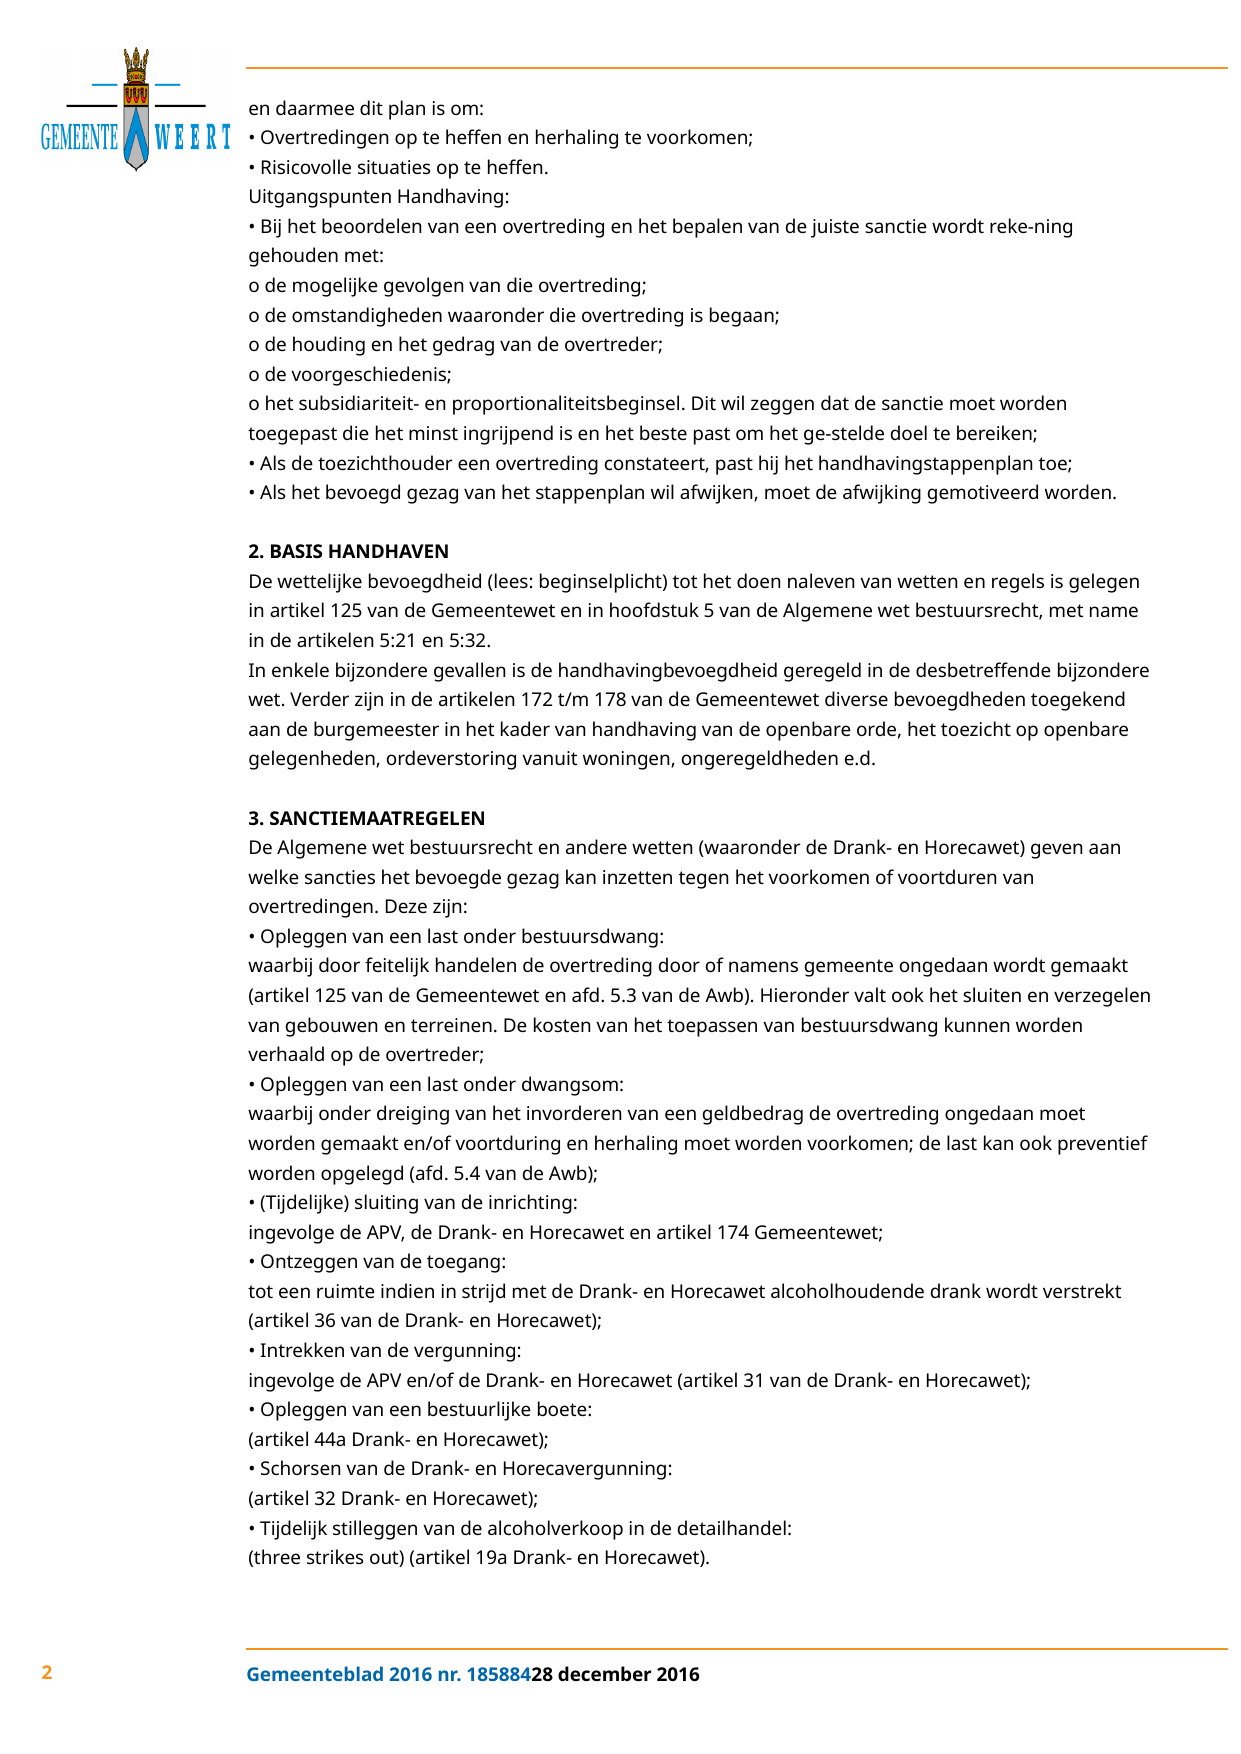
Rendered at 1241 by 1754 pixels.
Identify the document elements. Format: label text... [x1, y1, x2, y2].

text tot een ruimte indien in strijd met de Drank- en Horecawet alcoholhoudende drank wordt verstrekt (artikel 36 van de Drank- en Horecawet); [248, 1278, 1152, 1333]
text waarbij door feitelijk handelen de overtreding door of namens gemeente ongedaan wordt gemaakt (artikel 125 van de Gemeentewet en afd. 5.3 van de Awb). Hieronder valt ook het sluiten en verzegelen van gebouwen en terreinen. De kosten van het toepassen van bestuursdwang kunnen worden verhaald op de overtreder; [248, 953, 1152, 1067]
text o de mogelijke gevolgen van die overtreding; [248, 272, 1152, 298]
text (artikel 44a Drank- en Horecawet); [248, 1426, 1152, 1452]
text o de voorgeschiedenis; [248, 361, 1152, 387]
text (artikel 32 Drank- en Horecawet); [248, 1485, 1152, 1511]
text o de omstandigheden waaronder die overtreding is begaan; [248, 302, 1152, 328]
text waarbij onder dreiging van het invorderen van een geldbedrag de overtreding ongedaan moet worden gemaakt en/of voortduring en herhaling moet worden voorkomen; de last kan ook preventief worden opgelegd (afd. 5.4 van de Awb); [248, 1101, 1152, 1186]
text en daarmee dit plan is om: [248, 95, 1152, 121]
text ingevolge de APV, de Drank- en Horecawet en artikel 174 Gemeentewet; [248, 1219, 1152, 1245]
text Uitgangspunten Handhaving: [248, 183, 1152, 209]
text • Opleggen van een last onder bestuursdwang: [248, 923, 1152, 949]
text 3. SANCTIEMAATREGELEN [248, 805, 1152, 831]
text • Ontzeggen van de toegang: [248, 1248, 1152, 1274]
text De wettelijke bevoegdheid (lees: beginselplicht) tot het doen naleven van wetten en regels is gelegen in artikel 125 van de Gemeentewet en in hoofdstuk 5 van de Algemene wet bestuursrecht, met name in de artikelen 5:21 en 5:32. [248, 568, 1152, 653]
text • Risicovolle situaties op te heffen. [248, 154, 1152, 180]
picture [41, 47, 231, 172]
text • Intrekken van de vergunning: [248, 1337, 1152, 1363]
text • Overtredingen op te heffen en herhaling te voorkomen; [248, 124, 1152, 150]
text • Tijdelijk stilleggen van de alcoholverkoop in de detailhandel: [248, 1515, 1152, 1541]
text • Als het bevoegd gezag van het stappenplan wil afwijken, moet de afwijking gemotiveerd worden. [248, 479, 1152, 505]
text • Opleggen van een bestuurlijke boete: [248, 1396, 1152, 1422]
text (three strikes out) (artikel 19a Drank- en Horecawet). [248, 1544, 1152, 1570]
text • Opleggen van een last onder dwangsom: [248, 1071, 1152, 1097]
text In enkele bijzondere gevallen is de handhavingbevoegdheid geregeld in de desbetreffende bijzondere wet. Verder zijn in de artikelen 172 t/m 178 van de Gemeentewet diverse bevoegdheden toegekend aan de burgemeester in het kader van handhaving van de openbare orde, het toezicht op openbare gelegenheden, ordeverstoring vanuit woningen, ongeregeldheden e.d. [248, 657, 1152, 771]
text • Schorsen van de Drank- en Horecavergunning: [248, 1456, 1152, 1481]
text • (Tijdelijke) sluiting van de inrichting: [248, 1189, 1152, 1215]
text De Algemene wet bestuursrecht en andere wetten (waaronder de Drank- en Horecawet) geven aan welke sancties het bevoegde gezag kan inzetten tegen het voorkomen of voortduren van overtredingen. Deze zijn: [248, 834, 1152, 919]
text • Bij het beoordelen van een overtreding en het bepalen van de juiste sanctie wordt reke-ning gehouden met: [248, 213, 1152, 268]
text ingevolge de APV en/of de Drank- en Horecawet (artikel 31 van de Drank- en Horecawet); [248, 1367, 1152, 1393]
text 2. BASIS HANDHAVEN [248, 538, 1152, 564]
text • Als de toezichthouder een overtreding constateert, past hij het handhavingstappenplan toe; [248, 450, 1152, 476]
text o het subsidiariteit- en proportionaliteitsbeginsel. Dit wil zeggen dat de sanctie moet worden toegepast die het minst ingrijpend is en het beste past om het ge-stelde doel te bereiken; [248, 391, 1152, 446]
text o de houding en het gedrag van de overtreder; [248, 331, 1152, 357]
